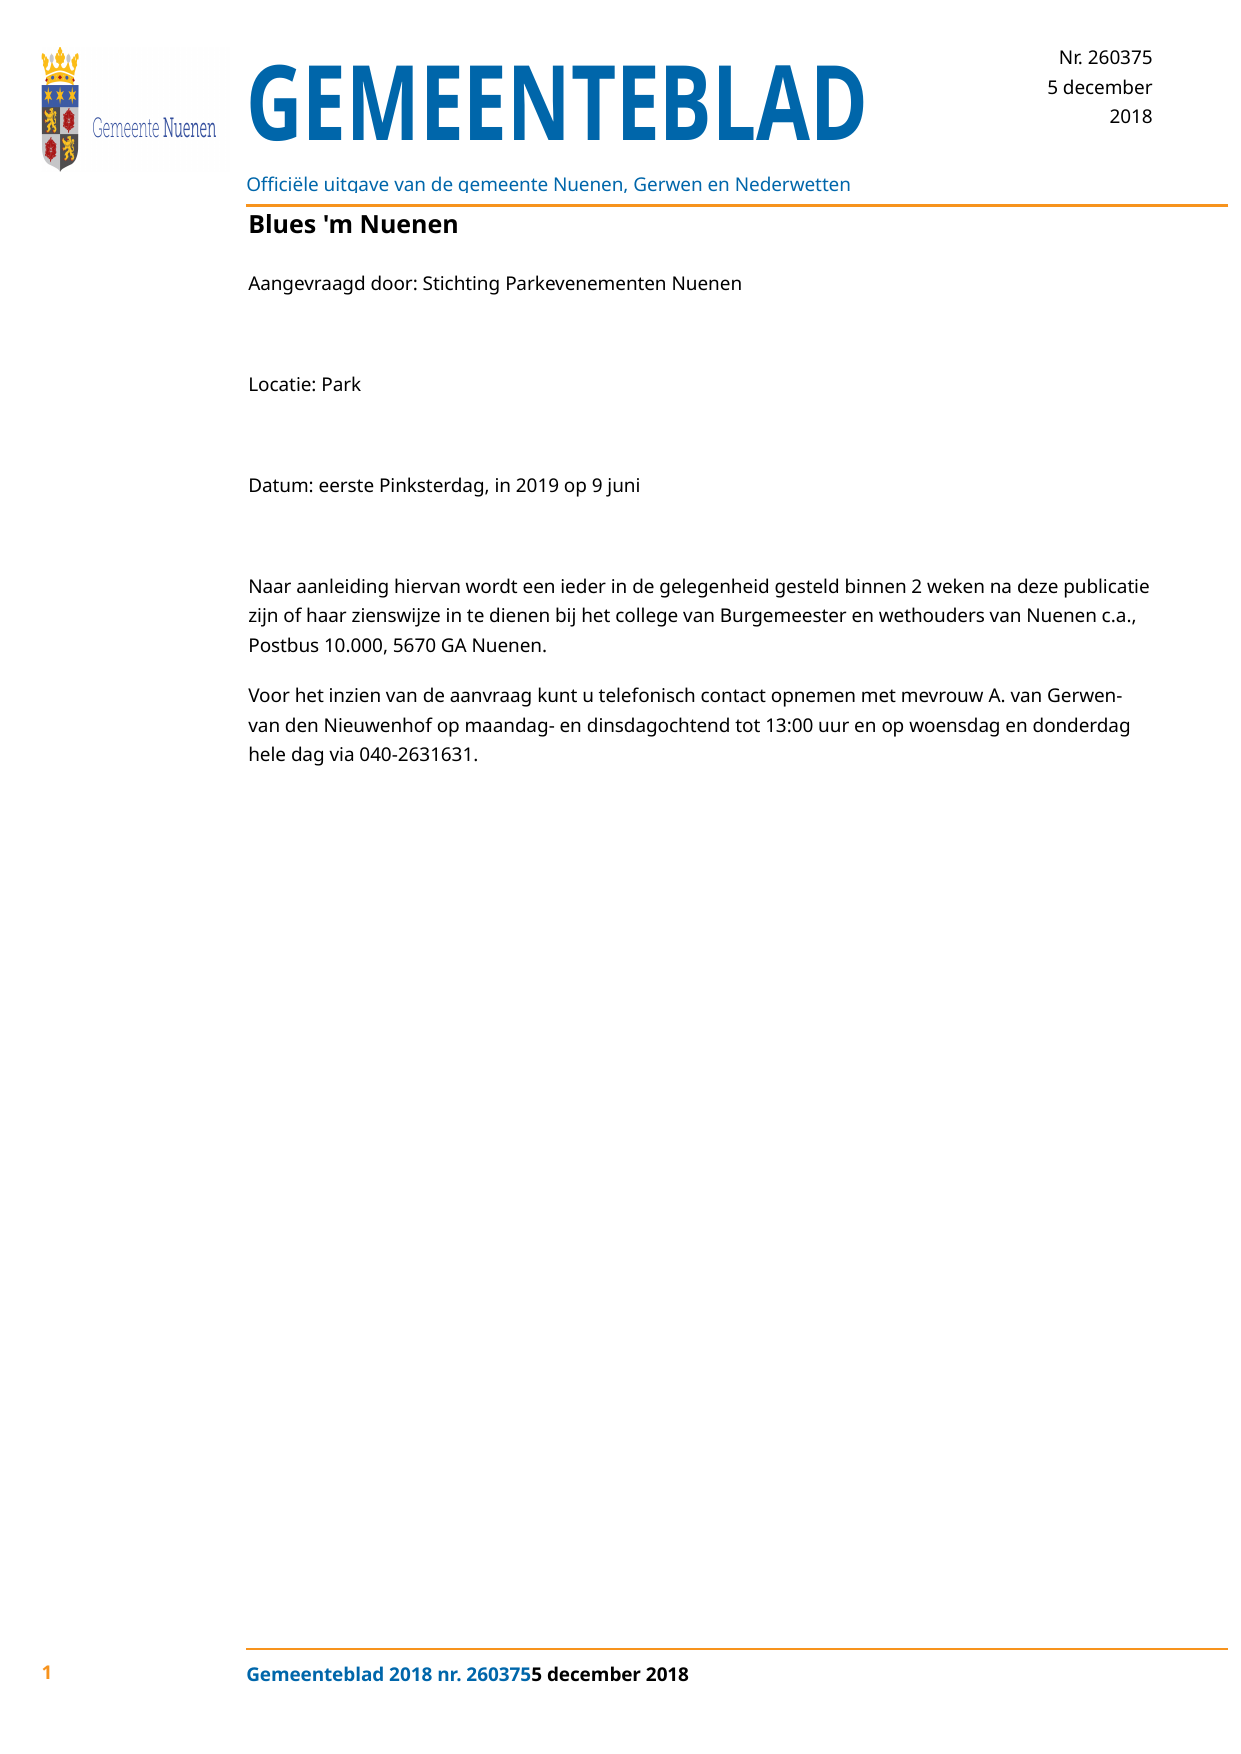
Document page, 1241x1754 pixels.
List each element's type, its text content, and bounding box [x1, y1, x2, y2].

picture [41, 47, 231, 172]
text Voor het inzien van de aanvraag kunt u telefonisch contact opnemen met mevrouw A. van Gerwen-van den Nieuwenhof op maandag- en dinsdagochtend tot 13:00 uur en op woensdag en donderdag hele dag via 040-2631631. [248, 682, 1152, 767]
text Datum: eerste Pinksterdag, in 2019 op 9 juni [248, 472, 1152, 498]
text Locatie: Park [248, 371, 1152, 397]
text Blues 'm Nuenen [248, 207, 1152, 241]
text Naar aanleiding hiervan wordt een ieder in de gelegenheid gesteld binnen 2 weken na deze publicatie zijn of haar zienswijze in te dienen bij het college van Burgemeester en wethouders van Nuenen c.a., Postbus 10.000, 5670 GA Nuenen. [248, 573, 1152, 658]
text Aangevraagd door: Stichting Parkevenementen Nuenen [248, 270, 1152, 296]
